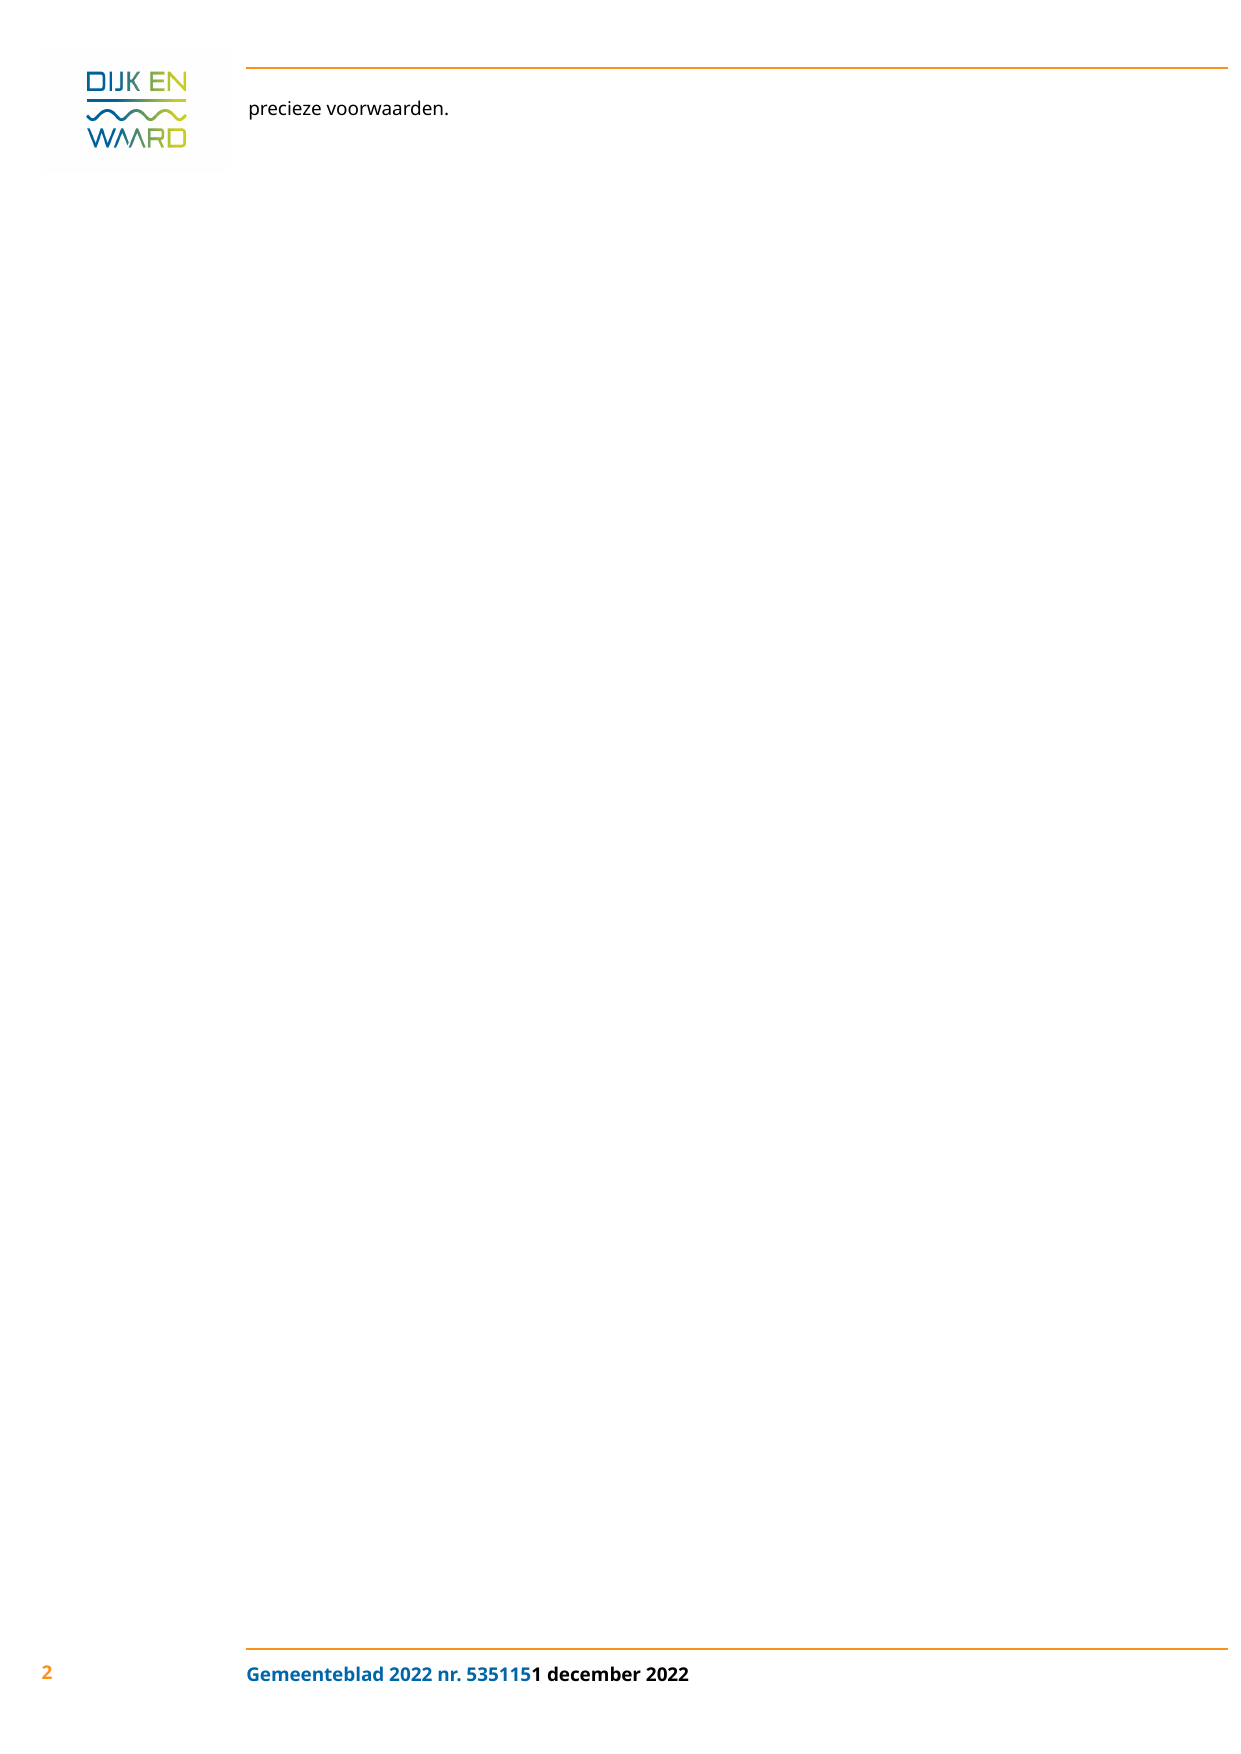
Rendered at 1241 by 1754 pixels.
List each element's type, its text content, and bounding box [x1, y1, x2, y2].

picture [41, 47, 231, 172]
text precieze voorwaarden. [248, 95, 1152, 121]
